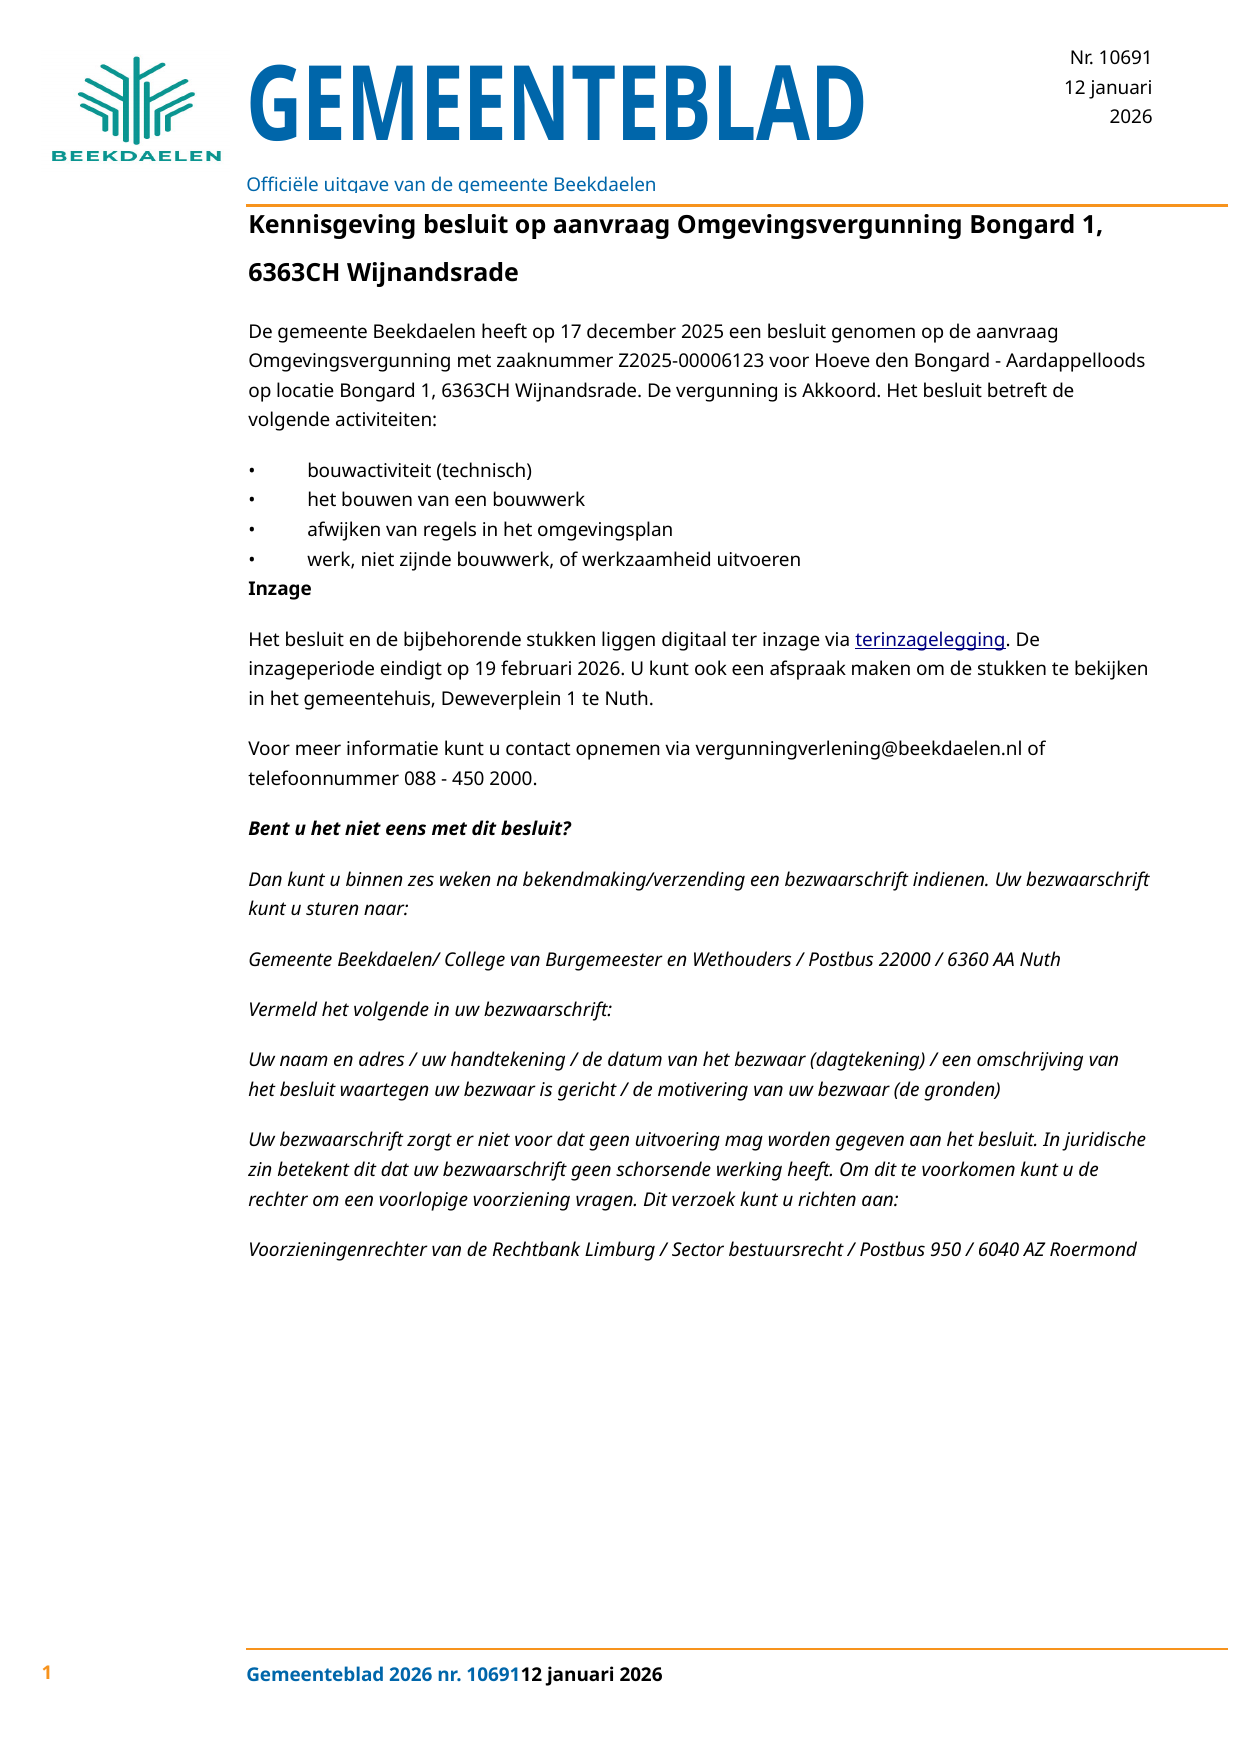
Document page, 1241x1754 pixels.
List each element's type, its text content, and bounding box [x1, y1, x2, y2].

text Vermeld het volgende in uw bezwaarschrift: [248, 996, 1152, 1022]
text Dan kunt u binnen zes weken na bekendmaking/verzending een bezwaarschrift indienen. Uw bezwaarschrift kunt u sturen naar: [248, 866, 1152, 921]
text Het besluit en de bijbehorende stukken liggen digitaal ter inzage via terinzagelegging. De inzageperiode eindigt op 19 februari 2026. U kunt ook een afspraak maken om de stukken te bekijken in het gemeentehuis, Deweverplein 1 te Nuth. [248, 626, 1152, 711]
text Gemeente Beekdaelen/ College van Burgemeester en Wethouders / Postbus 22000 / 6360 AA Nuth [248, 946, 1152, 972]
text Voor meer informatie kunt u contact opnemen via vergunningverlening@beekdaelen.nl of telefoonnummer 088 - 450 2000. [248, 735, 1152, 791]
text Kennisgeving besluit op aanvraag Omgevingsvergunning Bongard 1, 6363CH Wijnandsrade [248, 207, 1152, 288]
text De gemeente Beekdaelen heeft op 17 december 2025 een besluit genomen op de aanvraag Omgevingsvergunning met zaaknummer Z2025-00006123 voor Hoeve den Bongard - Aardappelloods op locatie Bongard 1, 6363CH Wijnandsrade. De vergunning is Akkoord. Het besluit betreft de volgende activiteiten: [248, 318, 1152, 432]
text Inzage [248, 575, 1152, 601]
list afwijken van regels in het omgevingsplan [248, 516, 1152, 542]
text Uw naam en adres / uw handtekening / de datum van het bezwaar (dagtekening) / een omschrijving van het besluit waartegen uw bezwaar is gericht / de motivering van uw bezwaar (de gronden) [248, 1047, 1152, 1102]
picture [41, 47, 231, 172]
list het bouwen van een bouwwerk [248, 487, 1152, 512]
text Voorzieningenrechter van de Rechtbank Limburg / Sector bestuursrecht / Postbus 950 / 6040 AZ Roermond [248, 1236, 1152, 1262]
list bouwactiviteit (technisch) [248, 457, 1152, 483]
text Bent u het niet eens met dit besluit? [248, 815, 1152, 841]
list werk, niet zijnde bouwwerk, of werkzaamheid uitvoeren [248, 546, 1152, 572]
text Uw bezwaarschrift zorgt er niet voor dat geen uitvoering mag worden gegeven aan het besluit. In juridische zin betekent dit dat uw bezwaarschrift geen schorsende werking heeft. Om dit te voorkomen kunt u de rechter om een voorlopige voorziening vragen. Dit verzoek kunt u richten aan: [248, 1127, 1152, 1212]
